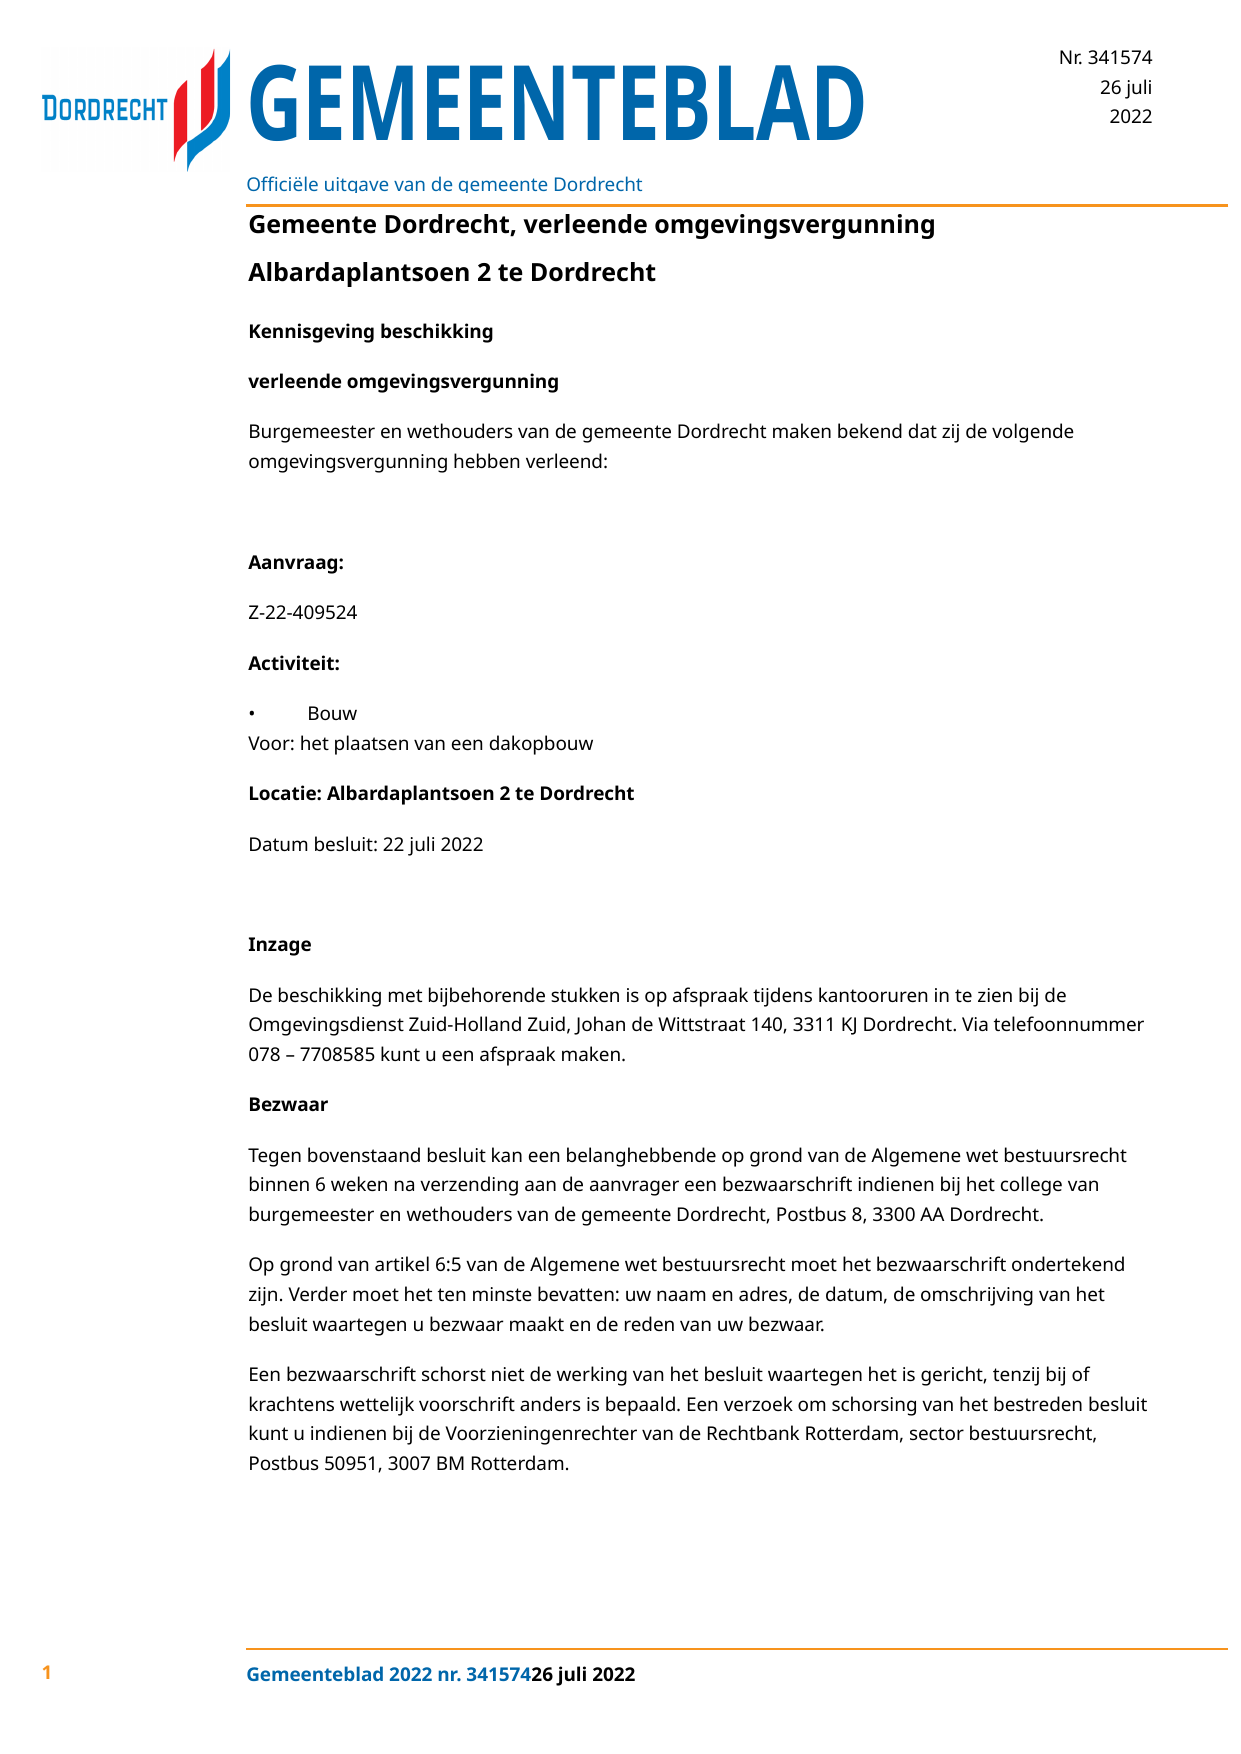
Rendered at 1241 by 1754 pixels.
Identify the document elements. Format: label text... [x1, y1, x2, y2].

text Datum besluit: 22 juli 2022 [248, 831, 1152, 857]
text Bezwaar [248, 1092, 1152, 1117]
text Tegen bovenstaand besluit kan een belanghebbende op grond van de Algemene wet bestuursrecht binnen 6 weken na verzending aan de aanvrager een bezwaarschrift indienen bij het college van burgemeester en wethouders van de gemeente Dordrecht, Postbus 8, 3300 AA Dordrecht. [248, 1142, 1152, 1227]
picture [41, 47, 231, 172]
text Kennisgeving beschikking [248, 318, 1152, 344]
text Gemeente Dordrecht, verleende omgevingsvergunning Albardaplantsoen 2 te Dordrecht [248, 207, 1152, 288]
list Bouw [248, 700, 1152, 726]
text Een bezwaarschrift schorst niet de werking van het besluit waartegen het is gericht, tenzij bij of krachtens wettelijk voorschrift anders is bepaald. Een verzoek om schorsing van het bestreden besluit kunt u indienen bij de Voorzieningenrechter van de Rechtbank Rotterdam, sector bestuursrecht, Postbus 50951, 3007 BM Rotterdam. [248, 1361, 1152, 1476]
text Z-22-409524 [248, 599, 1152, 625]
text Locatie: Albardaplantsoen 2 te Dordrecht [248, 780, 1152, 806]
text Aanvraag: [248, 549, 1152, 575]
text Burgemeester en wethouders van de gemeente Dordrecht maken bekend dat zij de volgende omgevingsvergunning hebben verleend: [248, 419, 1152, 474]
text De beschikking met bijbehorende stukken is op afspraak tijdens kantooruren in te zien bij de Omgevingsdienst Zuid-Holland Zuid, Johan de Wittstraat 140, 3311 KJ Dordrecht. Via telefoonnummer 078 – 7708585 kunt u een afspraak maken. [248, 982, 1152, 1067]
text verleende omgevingsvergunning [248, 368, 1152, 394]
text Op grond van artikel 6:5 van de Algemene wet bestuursrecht moet het bezwaarschrift ondertekend zijn. Verder moet het ten minste bevatten: uw naam en adres, de datum, de omschrijving van het besluit waartegen u bezwaar maakt en de reden van uw bezwaar. [248, 1252, 1152, 1337]
text Inzage [248, 932, 1152, 957]
text Voor: het plaatsen van een dakopbouw [248, 730, 1152, 756]
text Activiteit: [248, 650, 1152, 676]
